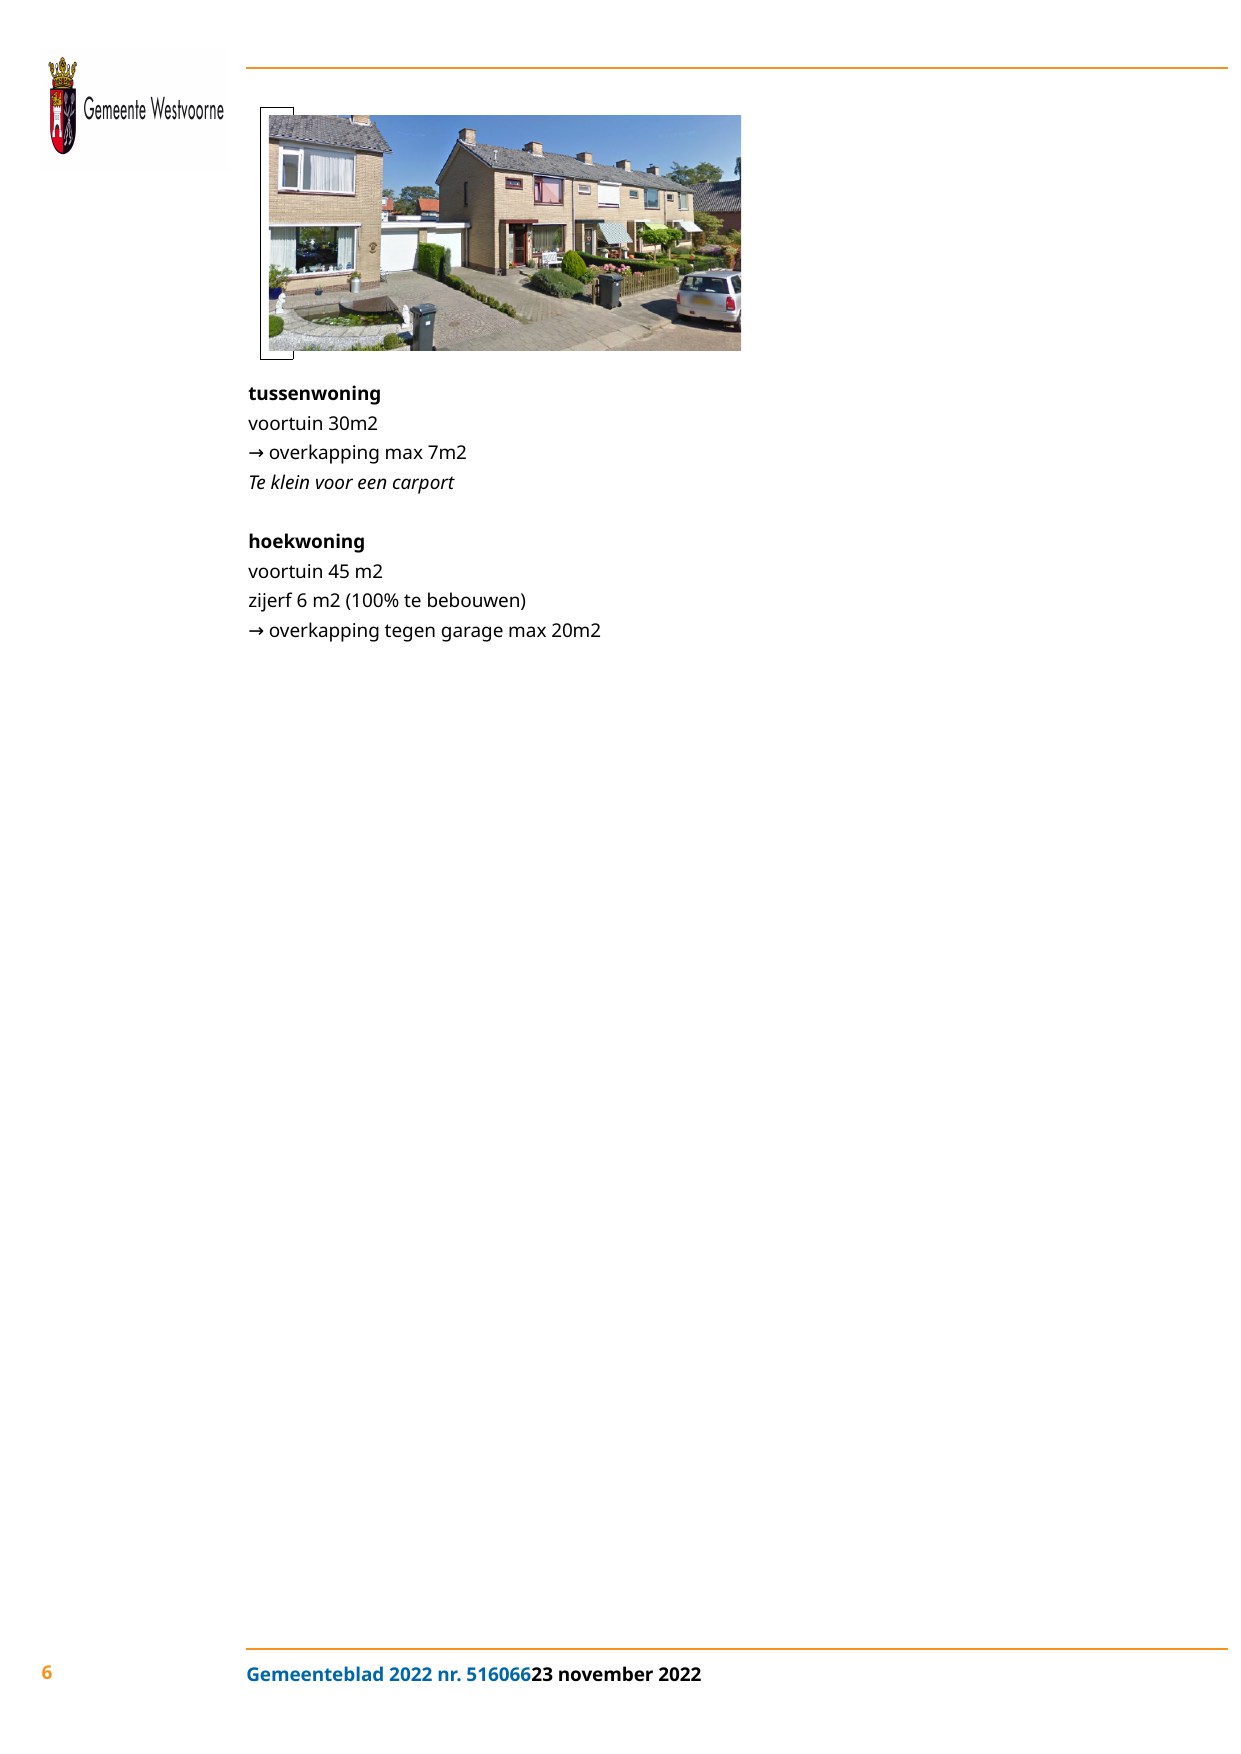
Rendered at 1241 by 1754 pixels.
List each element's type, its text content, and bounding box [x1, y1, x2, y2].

text → overkapping tegen garage max 20m2 [248, 617, 1152, 643]
text voortuin 45 m2 [248, 558, 1152, 584]
text → overkapping max 7m2 [248, 439, 1152, 465]
picture [268, 115, 742, 351]
text voortuin 30m2 [248, 410, 1152, 436]
text zijerf 6 m2 (100% te bebouwen) [248, 587, 1152, 613]
text hoekwoning [248, 528, 1152, 554]
text tussenwoning [248, 380, 1152, 406]
picture [41, 47, 231, 172]
text Te klein voor een carport [248, 469, 1152, 495]
